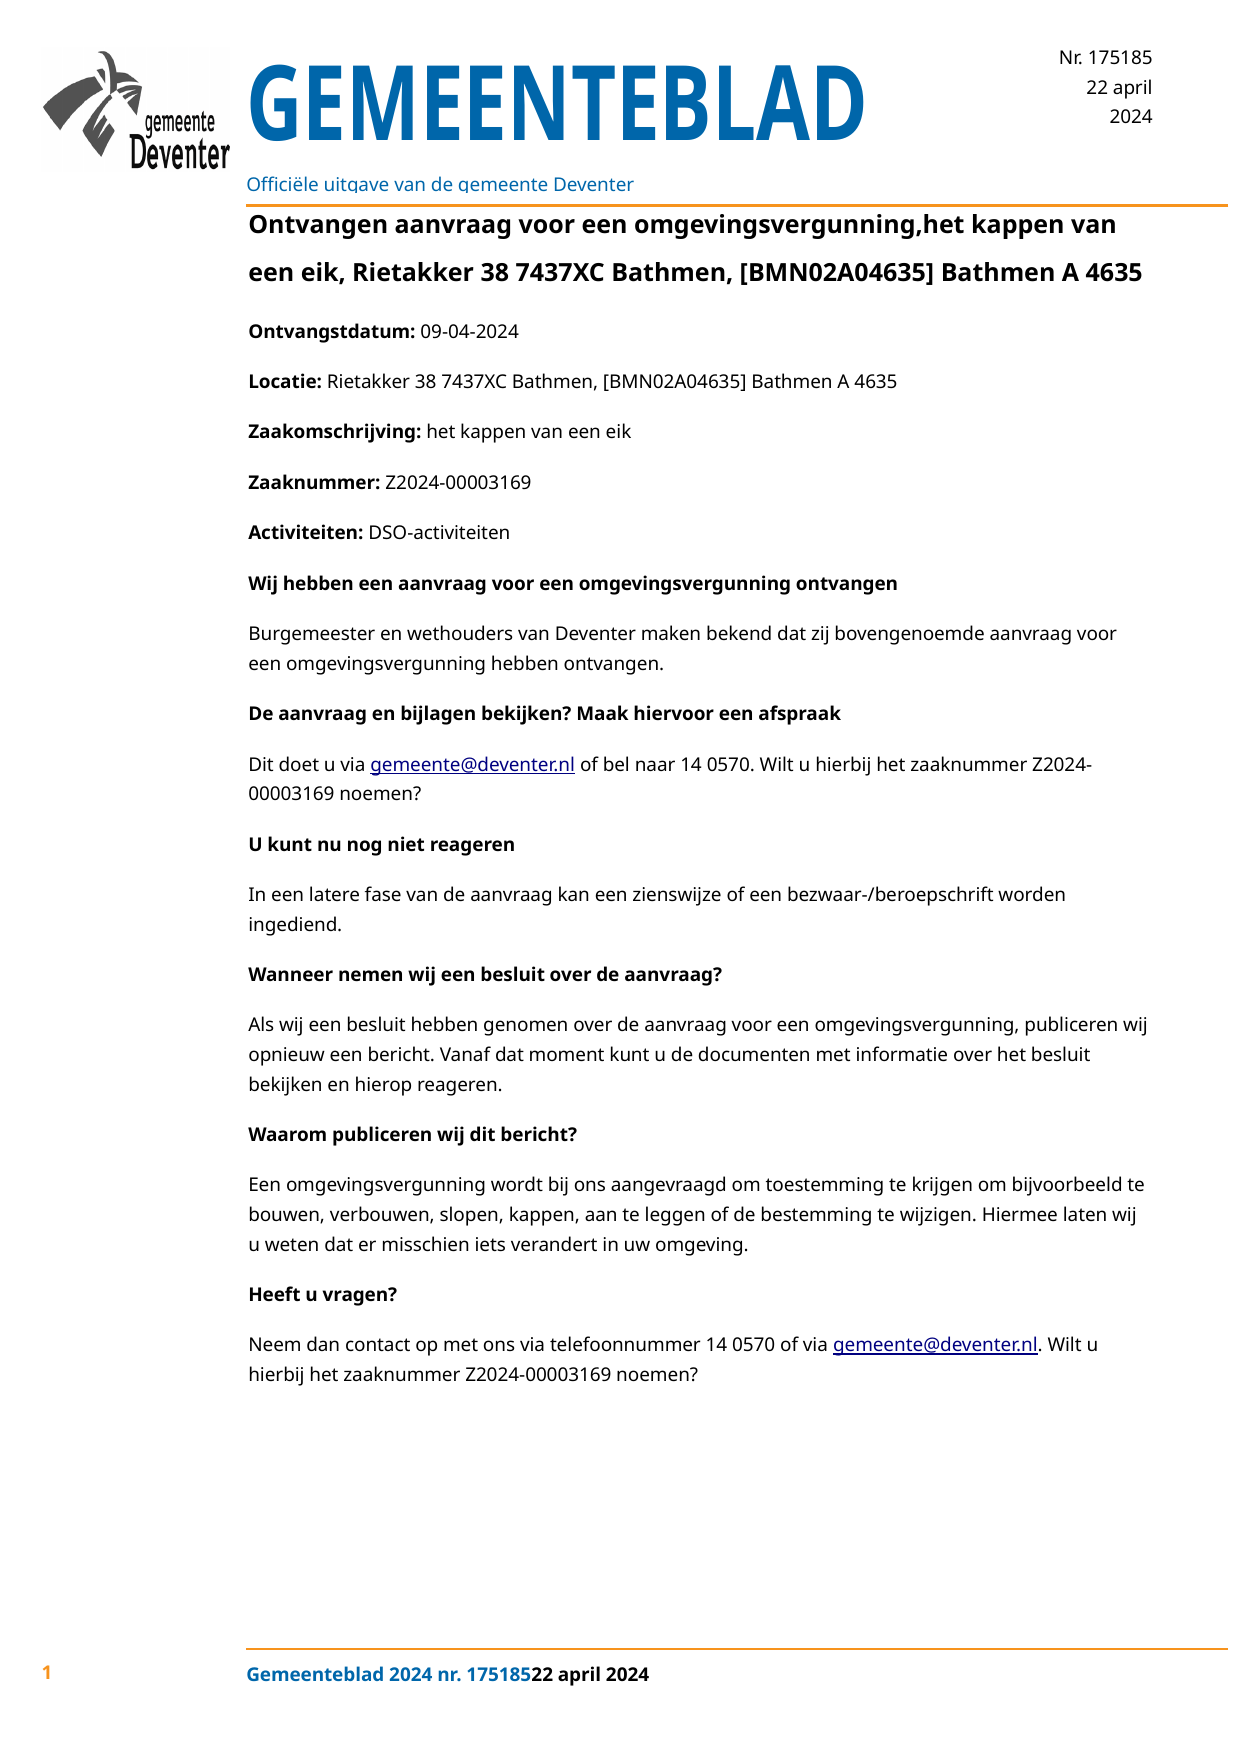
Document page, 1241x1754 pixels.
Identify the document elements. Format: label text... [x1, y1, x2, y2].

text De aanvraag en bijlagen bekijken? Maak hiervoor een afspraak [248, 700, 1152, 726]
text Activiteiten: DSO-activiteiten [248, 519, 1152, 545]
text Als wij een besluit hebben genomen over de aanvraag voor een omgevingsvergunning, publiceren wij opnieuw een bericht. Vanaf dat moment kunt u de documenten met informatie over het besluit bekijken en hierop reageren. [248, 1012, 1152, 1097]
text Wanneer nemen wij een besluit over de aanvraag? [248, 961, 1152, 987]
text Zaakomschrijving: het kappen van een eik [248, 419, 1152, 444]
text Wij hebben een aanvraag voor een omgevingsvergunning ontvangen [248, 570, 1152, 596]
text Ontvangstdatum: 09-04-2024 [248, 318, 1152, 344]
text Ontvangen aanvraag voor een omgevingsvergunning,het kappen van een eik, Rietakker 38 7437XC Bathmen, [BMN02A04635] Bathmen A 4635 [248, 207, 1152, 288]
text In een latere fase van de aanvraag kan een zienswijze of een bezwaar-/beroepschrift worden ingediend. [248, 881, 1152, 937]
text U kunt nu nog niet reageren [248, 831, 1152, 857]
picture [41, 47, 231, 172]
text Dit doet u via gemeente@deventer.nl of bel naar 14 0570. Wilt u hierbij het zaaknummer Z2024-00003169 noemen? [248, 751, 1152, 806]
text Heeft u vragen? [248, 1281, 1152, 1307]
text Burgemeester en wethouders van Deventer maken bekend dat zij bovengenoemde aanvraag voor een omgevingsvergunning hebben ontvangen. [248, 620, 1152, 676]
text Een omgevingsvergunning wordt bij ons aangevraagd om toestemming te krijgen om bijvoorbeeld te bouwen, verbouwen, slopen, kappen, aan te leggen of de bestemming te wijzigen. Hiermee laten wij u weten dat er misschien iets verandert in uw omgeving. [248, 1172, 1152, 1257]
text Zaaknummer: Z2024-00003169 [248, 469, 1152, 495]
text Neem dan contact op met ons via telefoonnummer 14 0570 of via gemeente@deventer.nl. Wilt u hierbij het zaaknummer Z2024-00003169 noemen? [248, 1332, 1152, 1387]
text Waarom publiceren wij dit bericht? [248, 1121, 1152, 1147]
text Locatie: Rietakker 38 7437XC Bathmen, [BMN02A04635] Bathmen A 4635 [248, 368, 1152, 394]
